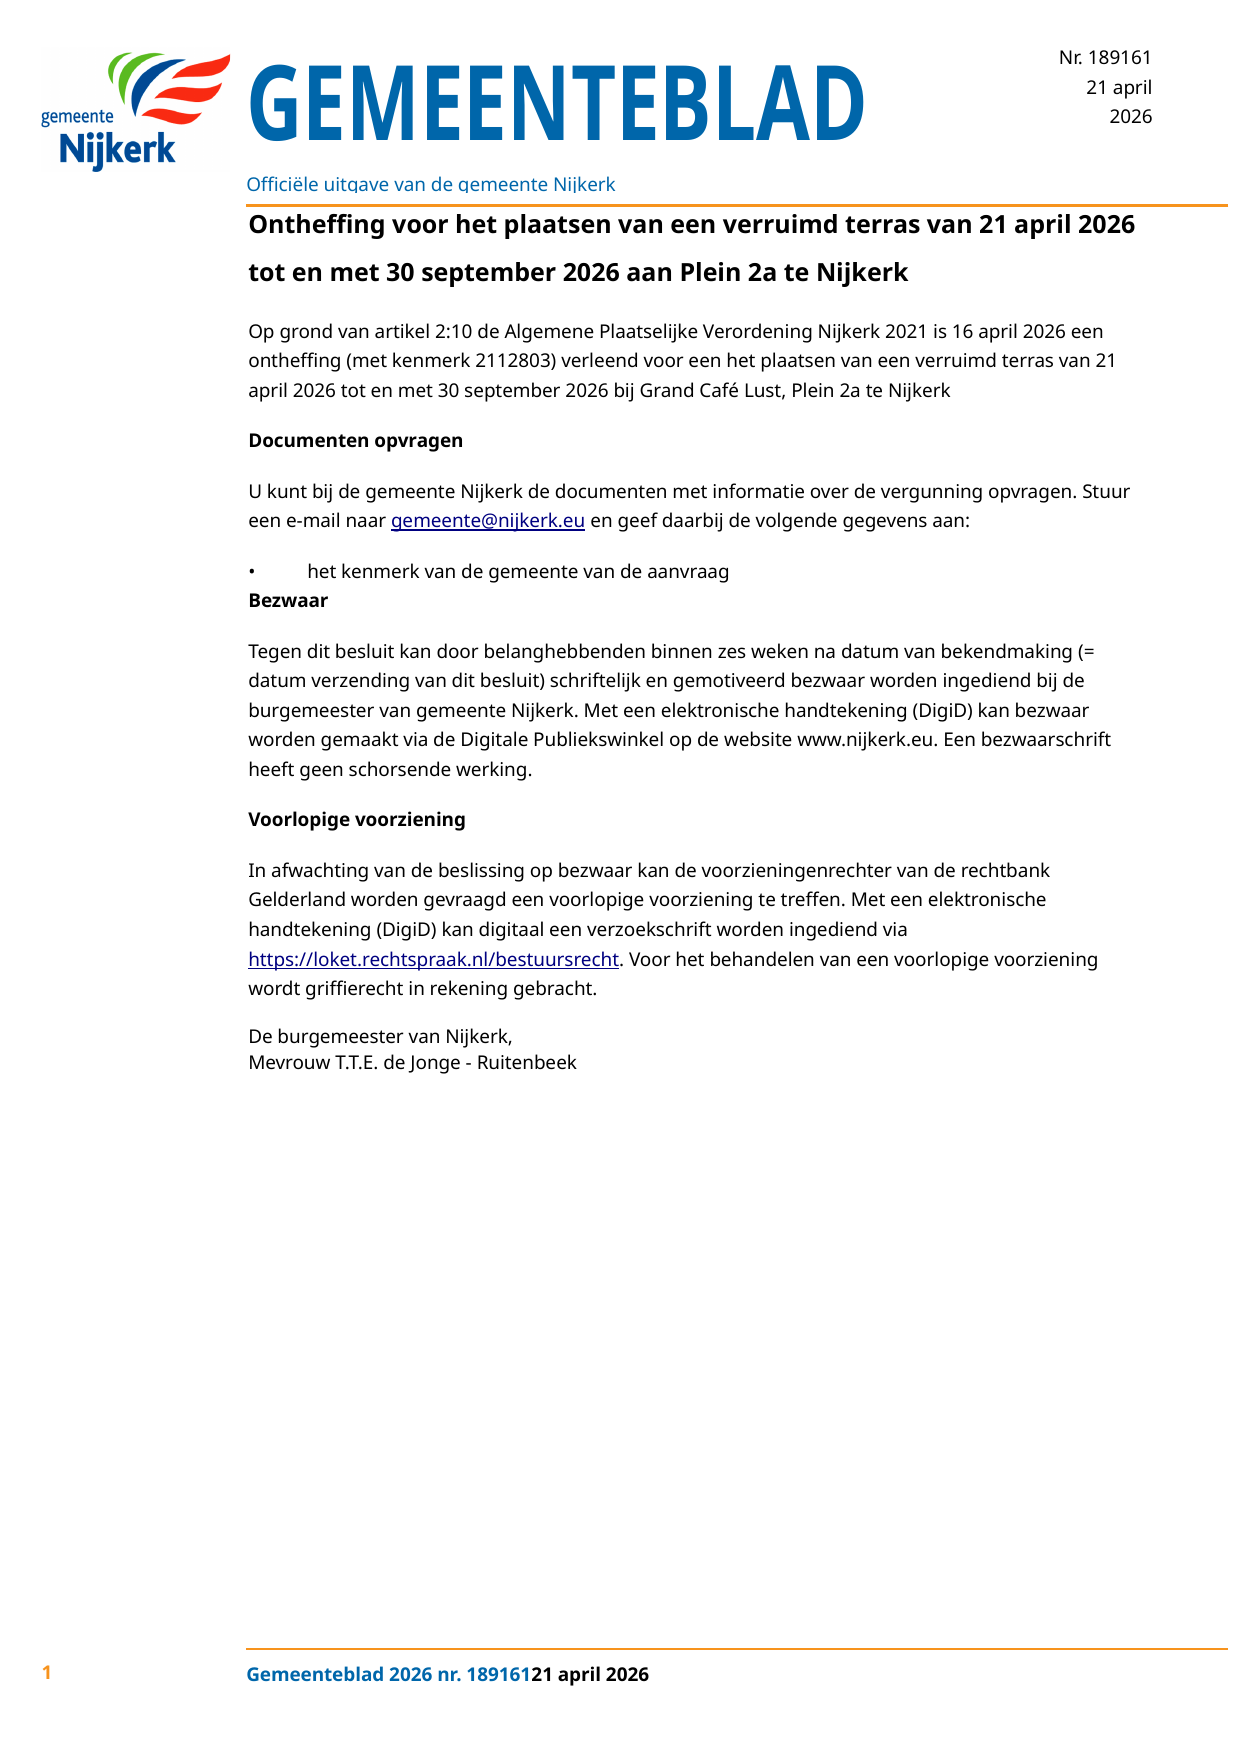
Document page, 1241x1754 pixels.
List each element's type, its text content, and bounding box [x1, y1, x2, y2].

text Voorlopige voorziening [248, 807, 1152, 832]
picture [41, 47, 231, 172]
text In afwachting van de beslissing op bezwaar kan de voorzieningenrechter van de rechtbank Gelderland worden gevraagd een voorlopige voorziening te treffen. Met een elektronische handtekening (DigiD) kan digitaal een verzoekschrift worden ingediend via https://loket.rechtspraak.nl/bestuursrecht. Voor het behandelen van een voorlopige voorziening wordt griffierecht in rekening gebracht. [248, 857, 1152, 1001]
text U kunt bij de gemeente Nijkerk de documenten met informatie over de vergunning opvragen. Stuur een e-mail naar gemeente@nijkerk.eu en geef daarbij de volgende gegevens aan: [248, 478, 1152, 533]
text Op grond van artikel 2:10 de Algemene Plaatselijke Verordening Nijkerk 2021 is 16 april 2026 een ontheffing (met kenmerk 2112803) verleend voor een het plaatsen van een verruimd terras van 21 april 2026 tot en met 30 september 2026 bij Grand Café Lust, Plein 2a te Nijkerk [248, 318, 1152, 403]
text Documenten opvragen [248, 427, 1152, 453]
text Mevrouw T.T.E. de Jonge - Ruitenbeek [248, 1049, 1152, 1075]
text De burgemeester van Nijkerk, [248, 1023, 1152, 1049]
text Tegen dit besluit kan door belanghebbenden binnen zes weken na datum van bekendmaking (= datum verzending van dit besluit) schriftelijk en gemotiveerd bezwaar worden ingediend bij de burgemeester van gemeente Nijkerk. Met een elektronische handtekening (DigiD) kan bezwaar worden gemaakt via de Digitale Publiekswinkel op de website www.nijkerk.eu. Een bezwaarschrift heeft geen schorsende werking. [248, 638, 1152, 782]
text Ontheffing voor het plaatsen van een verruimd terras van 21 april 2026 tot en met 30 september 2026 aan Plein 2a te Nijkerk [248, 207, 1152, 288]
list het kenmerk van de gemeente van de aanvraag [248, 558, 1152, 584]
text Bezwaar [248, 587, 1152, 613]
